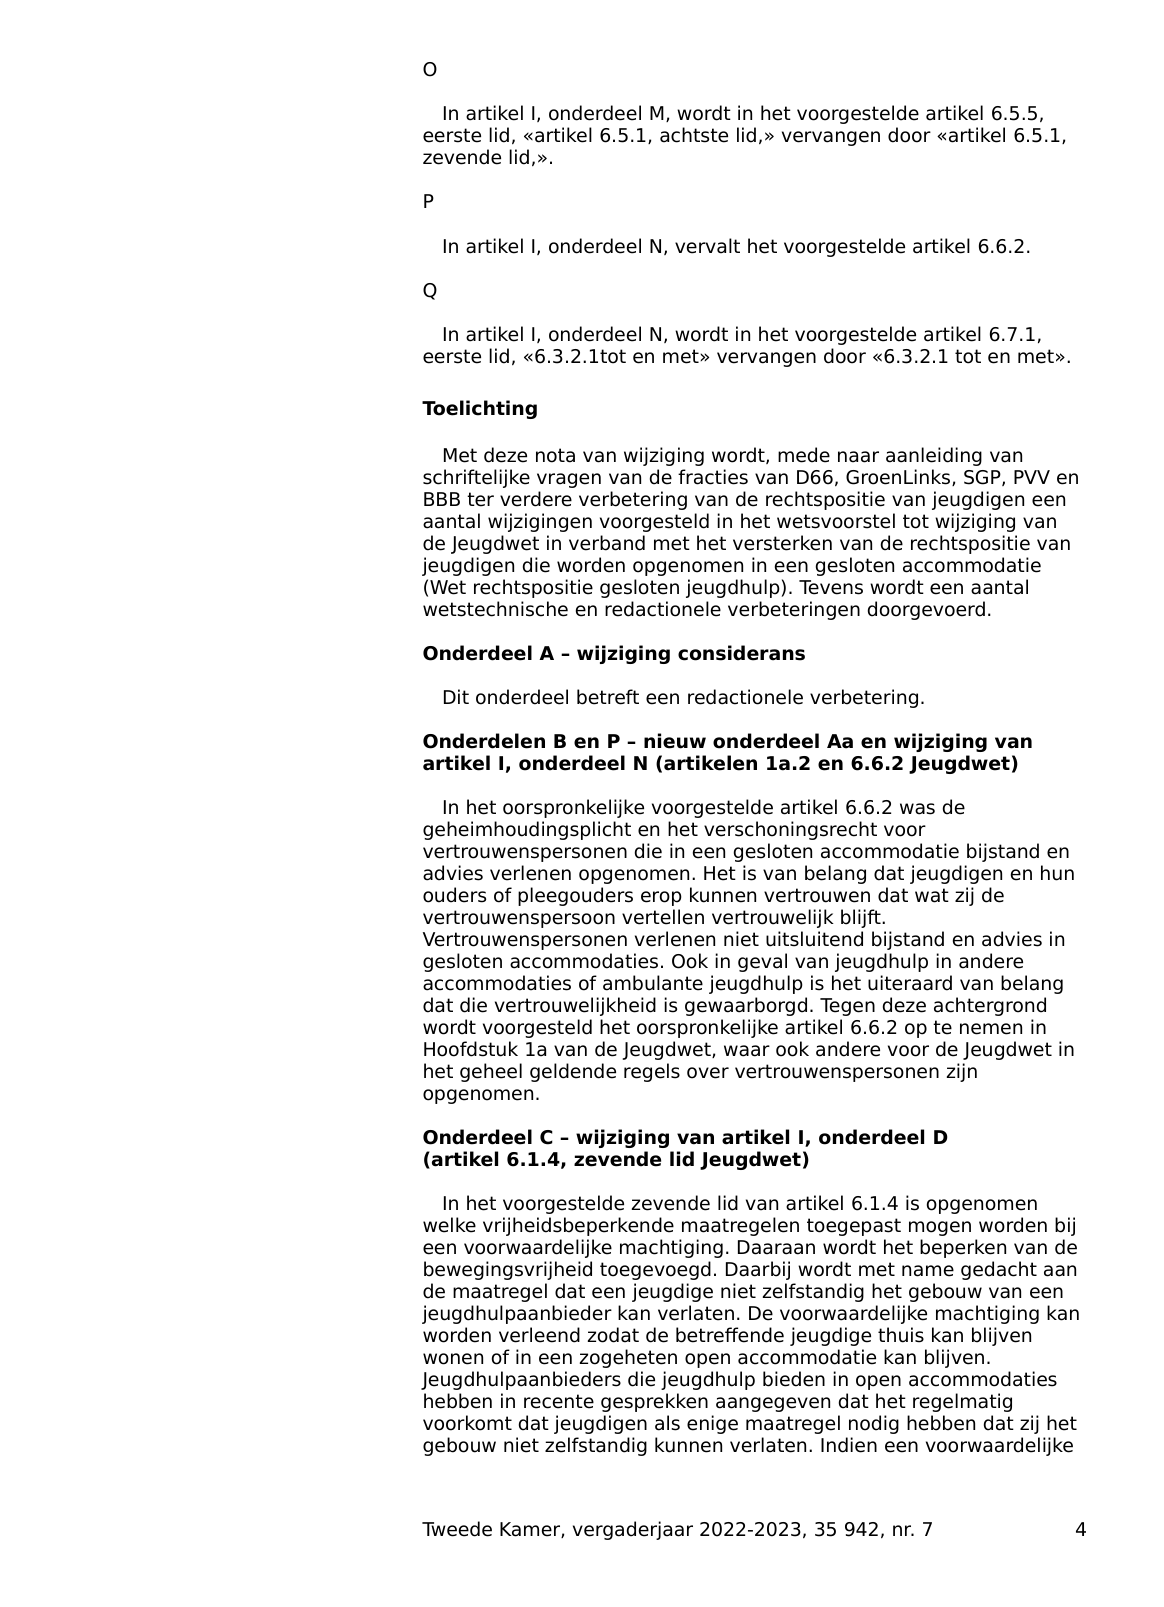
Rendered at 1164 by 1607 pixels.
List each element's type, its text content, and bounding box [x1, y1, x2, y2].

text In artikel I, onderdeel N, wordt in het voorgestelde artikel 6.7.1, eerste lid, «6.3.2.1tot en met» vervangen door «6.3.2.1 tot en met». [422, 324, 1087, 368]
subtitle O [422, 59, 1087, 81]
subtitle P [422, 191, 1087, 213]
subtitle Onderdeel A – wijziging considerans [422, 643, 1087, 665]
text In het oorspronkelijke voorgestelde artikel 6.6.2 was de geheimhoudingsplicht en het verschoningsrecht voor vertrouwenspersonen die in een gesloten accommodatie bijstand en advies verlenen opgenomen. Het is van belang dat jeugdigen en hun ouders of pleegouders erop kunnen vertrouwen dat wat zij de vertrouwenspersoon vertellen vertrouwelijk blijft. Vertrouwenspersonen verlenen niet uitsluitend bijstand en advies in gesloten accommodaties. Ook in geval van jeugdhulp in andere accommodaties of ambulante jeugdhulp is het uiteraard van belang dat die vertrouwelijkheid is gewaarborgd. Tegen deze achtergrond wordt voorgesteld het oorspronkelijke artikel 6.6.2 op te nemen in Hoofdstuk 1a van de Jeugdwet, waar ook andere voor de Jeugdwet in het geheel geldende regels over vertrouwenspersonen zijn opgenomen. [422, 797, 1087, 1105]
subtitle Onderdelen B en P – nieuw onderdeel Aa en wijziging van artikel I, onderdeel N (artikelen 1a.2 en 6.6.2 Jeugdwet) [422, 731, 1087, 775]
subtitle Onderdeel C – wijziging van artikel I, onderdeel D (artikel 6.1.4, zevende lid Jeugdwet) [422, 1127, 1087, 1171]
text In het voorgestelde zevende lid van artikel 6.1.4 is opgenomen welke vrijheidsbeperkende maatregelen toegepast mogen worden bij een voorwaardelijke machtiging. Daaraan wordt het beperken van de bewegingsvrijheid toegevoegd. Daarbij wordt met name gedacht aan de maatregel dat een jeugdige niet zelfstandig het gebouw van een jeugdhulpaanbieder kan verlaten. De voorwaardelijke machtiging kan worden verleend zodat de betreffende jeugdige thuis kan blijven wonen of in een zogeheten open accommodatie kan blijven. Jeugdhulpaanbieders die jeugdhulp bieden in open accommodaties hebben in recente gesprekken aangegeven dat het regelmatig voorkomt dat jeugdigen als enige maatregel nodig hebben dat zij het gebouw niet zelfstandig kunnen verlaten. Indien een voorwaardelijke [422, 1193, 1087, 1457]
subtitle Toelichting [422, 398, 1087, 420]
text In artikel I, onderdeel N, vervalt het voorgestelde artikel 6.6.2. [422, 236, 1087, 257]
text Dit onderdeel betreft een redactionele verbetering. [422, 687, 1087, 709]
subtitle Q [422, 280, 1087, 302]
text In artikel I, onderdeel M, wordt in het voorgestelde artikel 6.5.5, eerste lid, «artikel 6.5.1, achtste lid,» vervangen door «artikel 6.5.1, zevende lid,». [422, 103, 1087, 169]
text Met deze nota van wijziging wordt, mede naar aanleiding van schriftelijke vragen van de fracties van D66, GroenLinks, SGP, PVV en BBB ter verdere verbetering van de rechtspositie van jeugdigen een aantal wijzigingen voorgesteld in het wetsvoorstel tot wijziging van de Jeugdwet in verband met het versterken van de rechtspositie van jeugdigen die worden opgenomen in een gesloten accommodatie (Wet rechtspositie gesloten jeugdhulp). Tevens wordt een aantal wetstechnische en redactionele verbeteringen doorgevoerd. [422, 445, 1087, 621]
